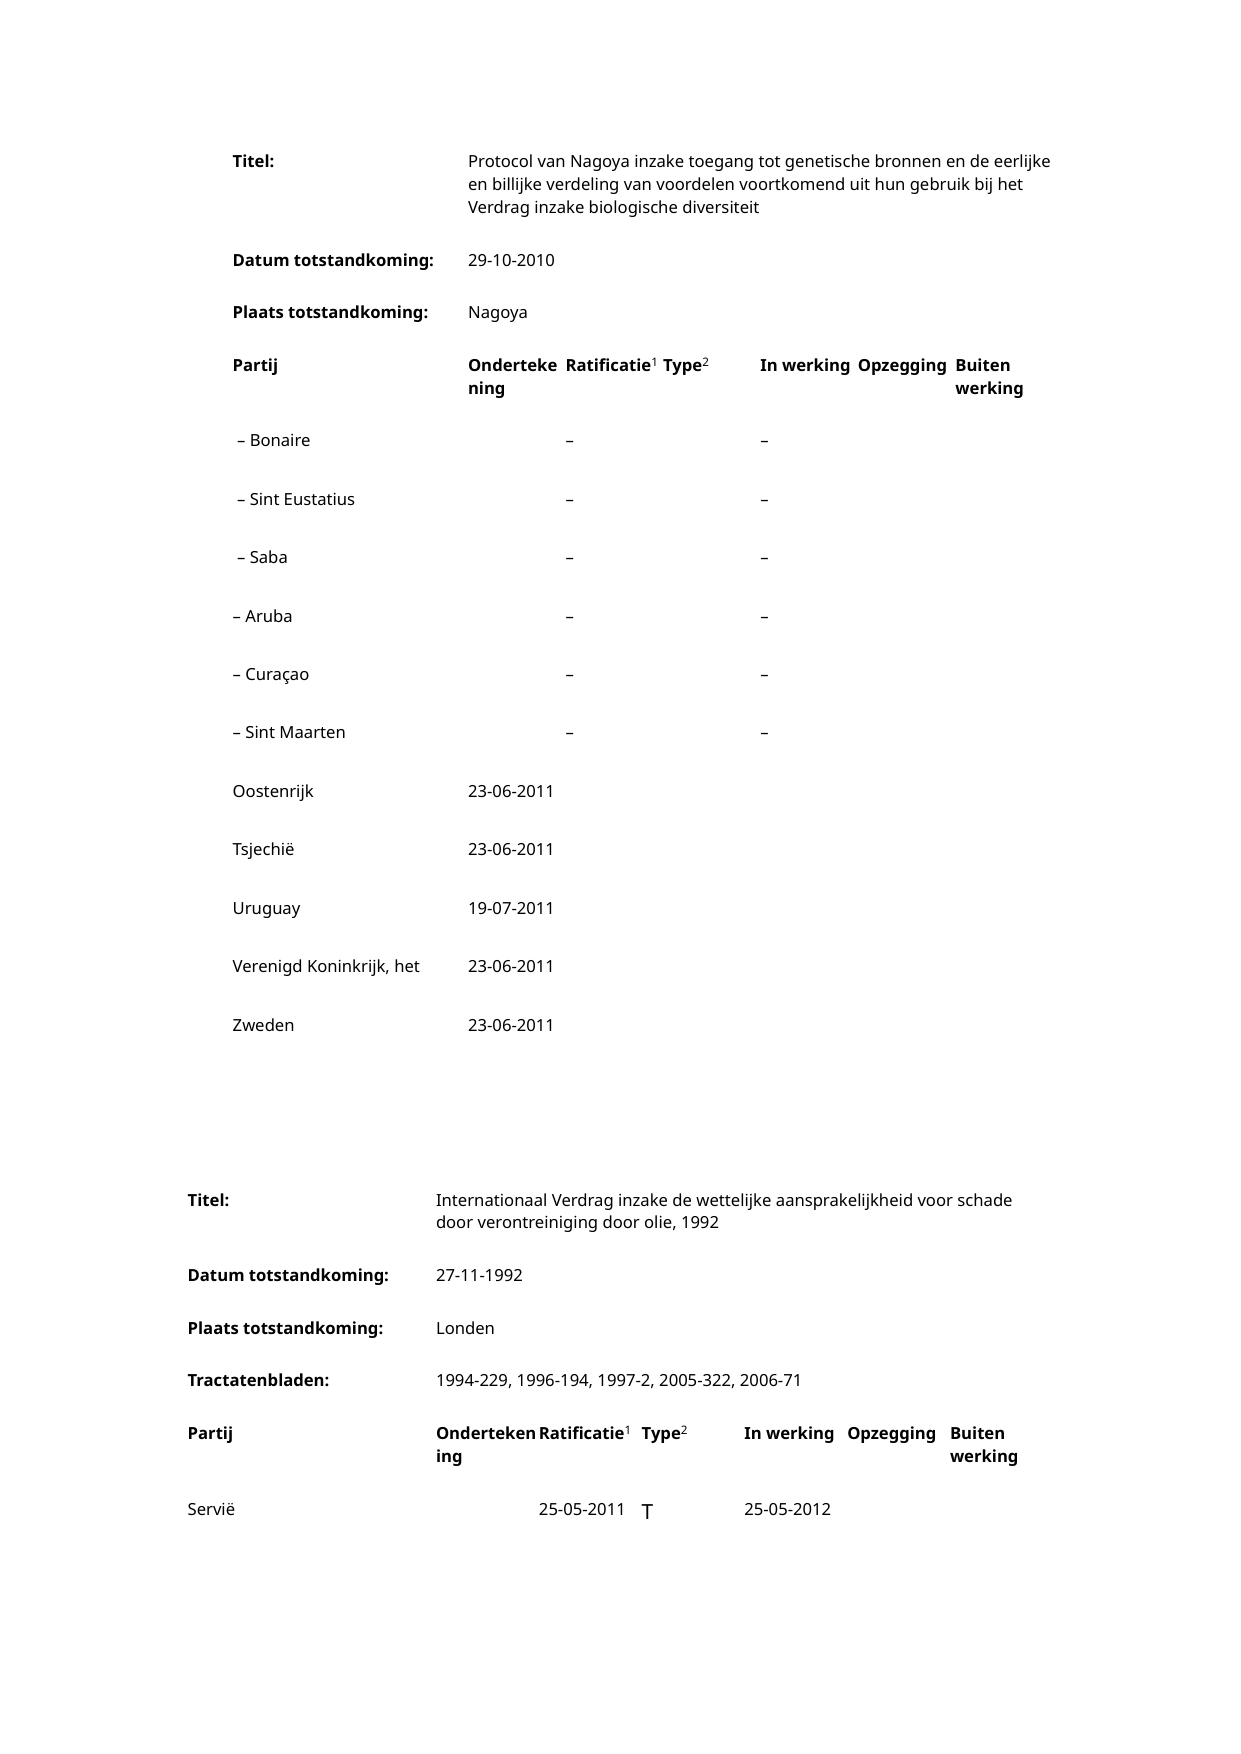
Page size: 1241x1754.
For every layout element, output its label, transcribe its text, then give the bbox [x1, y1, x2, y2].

table_cell – Curaçao [233, 663, 468, 721]
table_header Internationaal Verdrag inzake de wettelijke aansprakelijkheid voor schade door verontreiniging door olie, 1992 [436, 1188, 1053, 1263]
table_cell [858, 780, 955, 838]
table_cell Partij [188, 1422, 436, 1497]
table_cell [955, 604, 1053, 663]
table_cell [760, 1013, 858, 1072]
table_cell – [760, 546, 858, 604]
table_cell [858, 546, 955, 604]
table_cell Ratificatie1 [565, 354, 663, 429]
table_header Protocol van Nagoya inzake toegang tot genetische bronnen en de eerlijke en billijke verdeling van voordelen voortkomend uit hun gebruik bij het Verdrag inzake biologische diversiteit [468, 150, 1053, 248]
table_cell Ondertekening [468, 354, 565, 429]
table_cell Buiten werking [955, 354, 1053, 429]
table_cell [565, 780, 663, 838]
table_cell – [760, 663, 858, 721]
table_cell [663, 838, 760, 896]
table_cell [468, 721, 565, 779]
table_cell T [641, 1497, 744, 1556]
table_cell Plaats totstandkoming: [233, 301, 468, 353]
table_cell [663, 721, 760, 779]
table_cell Datum totstandkoming: [233, 248, 468, 301]
table_cell [565, 1013, 663, 1072]
table_cell 23-06-2011 [468, 780, 565, 838]
table_cell [468, 546, 565, 604]
table_cell – [760, 429, 858, 487]
table_cell [436, 1497, 539, 1556]
table_cell [760, 838, 858, 896]
table_cell [663, 955, 760, 1013]
table_cell 23-06-2011 [468, 955, 565, 1013]
table_cell 19-07-2011 [468, 896, 565, 955]
table_cell [955, 663, 1053, 721]
table_cell Tractatenbladen: [188, 1369, 436, 1422]
table_cell [760, 896, 858, 955]
table_cell Zweden [233, 1013, 468, 1072]
table_cell [858, 838, 955, 896]
table_cell [955, 429, 1053, 487]
table_cell [663, 663, 760, 721]
table_cell 23-06-2011 [468, 838, 565, 896]
table_cell Plaats totstandkoming: [188, 1316, 436, 1369]
table_cell [858, 955, 955, 1013]
table_cell [955, 896, 1053, 955]
table_cell [847, 1497, 950, 1556]
table_cell In werking [760, 354, 858, 429]
table_cell – [565, 721, 663, 779]
table_cell [858, 896, 955, 955]
table_cell Type2 [663, 354, 760, 429]
table_cell Buiten werking [950, 1422, 1053, 1497]
table_cell – [565, 663, 663, 721]
table_cell [858, 429, 955, 487]
table_cell [663, 780, 760, 838]
table_cell – Saba [233, 546, 468, 604]
table_cell [663, 604, 760, 663]
table_cell [565, 838, 663, 896]
table_cell [468, 604, 565, 663]
table_cell – Bonaire [233, 429, 468, 487]
table_cell [663, 429, 760, 487]
table_cell Ondertekening [436, 1422, 539, 1497]
table_cell Uruguay [233, 896, 468, 955]
table_cell Type2 [641, 1422, 744, 1497]
table_cell – [565, 546, 663, 604]
table_cell [468, 429, 565, 487]
table_cell Datum totstandkoming: [188, 1264, 436, 1316]
table_cell [468, 663, 565, 721]
table_cell Oostenrijk [233, 780, 468, 838]
table_cell Verenigd Koninkrijk, het [233, 955, 468, 1013]
table_cell [955, 1013, 1053, 1072]
table_cell [955, 721, 1053, 779]
table_cell – Sint Maarten [233, 721, 468, 779]
table_cell Londen [436, 1316, 1053, 1369]
table_cell 29-10-2010 [468, 248, 1053, 301]
table_cell [760, 780, 858, 838]
table_cell Opzegging [847, 1422, 950, 1497]
table_cell [663, 488, 760, 546]
table_cell [955, 488, 1053, 546]
table_cell 1994-229, 1996-194, 1997-2, 2005-322, 2006-71 [436, 1369, 1053, 1422]
table_cell – [760, 604, 858, 663]
table_cell Opzegging [858, 354, 955, 429]
table_cell – [565, 429, 663, 487]
table_cell – [565, 488, 663, 546]
table_cell 25-05-2012 [744, 1497, 847, 1556]
table_cell [950, 1497, 1053, 1556]
table_cell – [760, 488, 858, 546]
table_cell [663, 896, 760, 955]
table_cell [858, 604, 955, 663]
table_cell In werking [744, 1422, 847, 1497]
table_cell – [760, 721, 858, 779]
table_cell [955, 838, 1053, 896]
table_cell – [565, 604, 663, 663]
table_cell [858, 1013, 955, 1072]
table_header Titel: [233, 150, 468, 248]
table_cell [858, 488, 955, 546]
table_cell [565, 955, 663, 1013]
table_cell 27-11-1992 [436, 1264, 1053, 1316]
table_cell [663, 546, 760, 604]
table_cell Nagoya [468, 301, 1053, 353]
table_cell Tsjechië [233, 838, 468, 896]
table_cell [955, 780, 1053, 838]
table_cell – Sint Eustatius [233, 488, 468, 546]
table_cell [955, 955, 1053, 1013]
table_cell [663, 1013, 760, 1072]
table_cell [858, 721, 955, 779]
table_cell 23-06-2011 [468, 1013, 565, 1072]
table_cell Servië [188, 1497, 436, 1556]
table_header Titel: [188, 1188, 436, 1263]
table_cell [858, 663, 955, 721]
table_cell 25-05-2011 [539, 1497, 641, 1556]
table_cell [468, 488, 565, 546]
table_cell Ratificatie1 [539, 1422, 641, 1497]
table_cell [955, 546, 1053, 604]
table_cell – Aruba [233, 604, 468, 663]
table_cell [565, 896, 663, 955]
table_cell Partij [233, 354, 468, 429]
table_cell [760, 955, 858, 1013]
